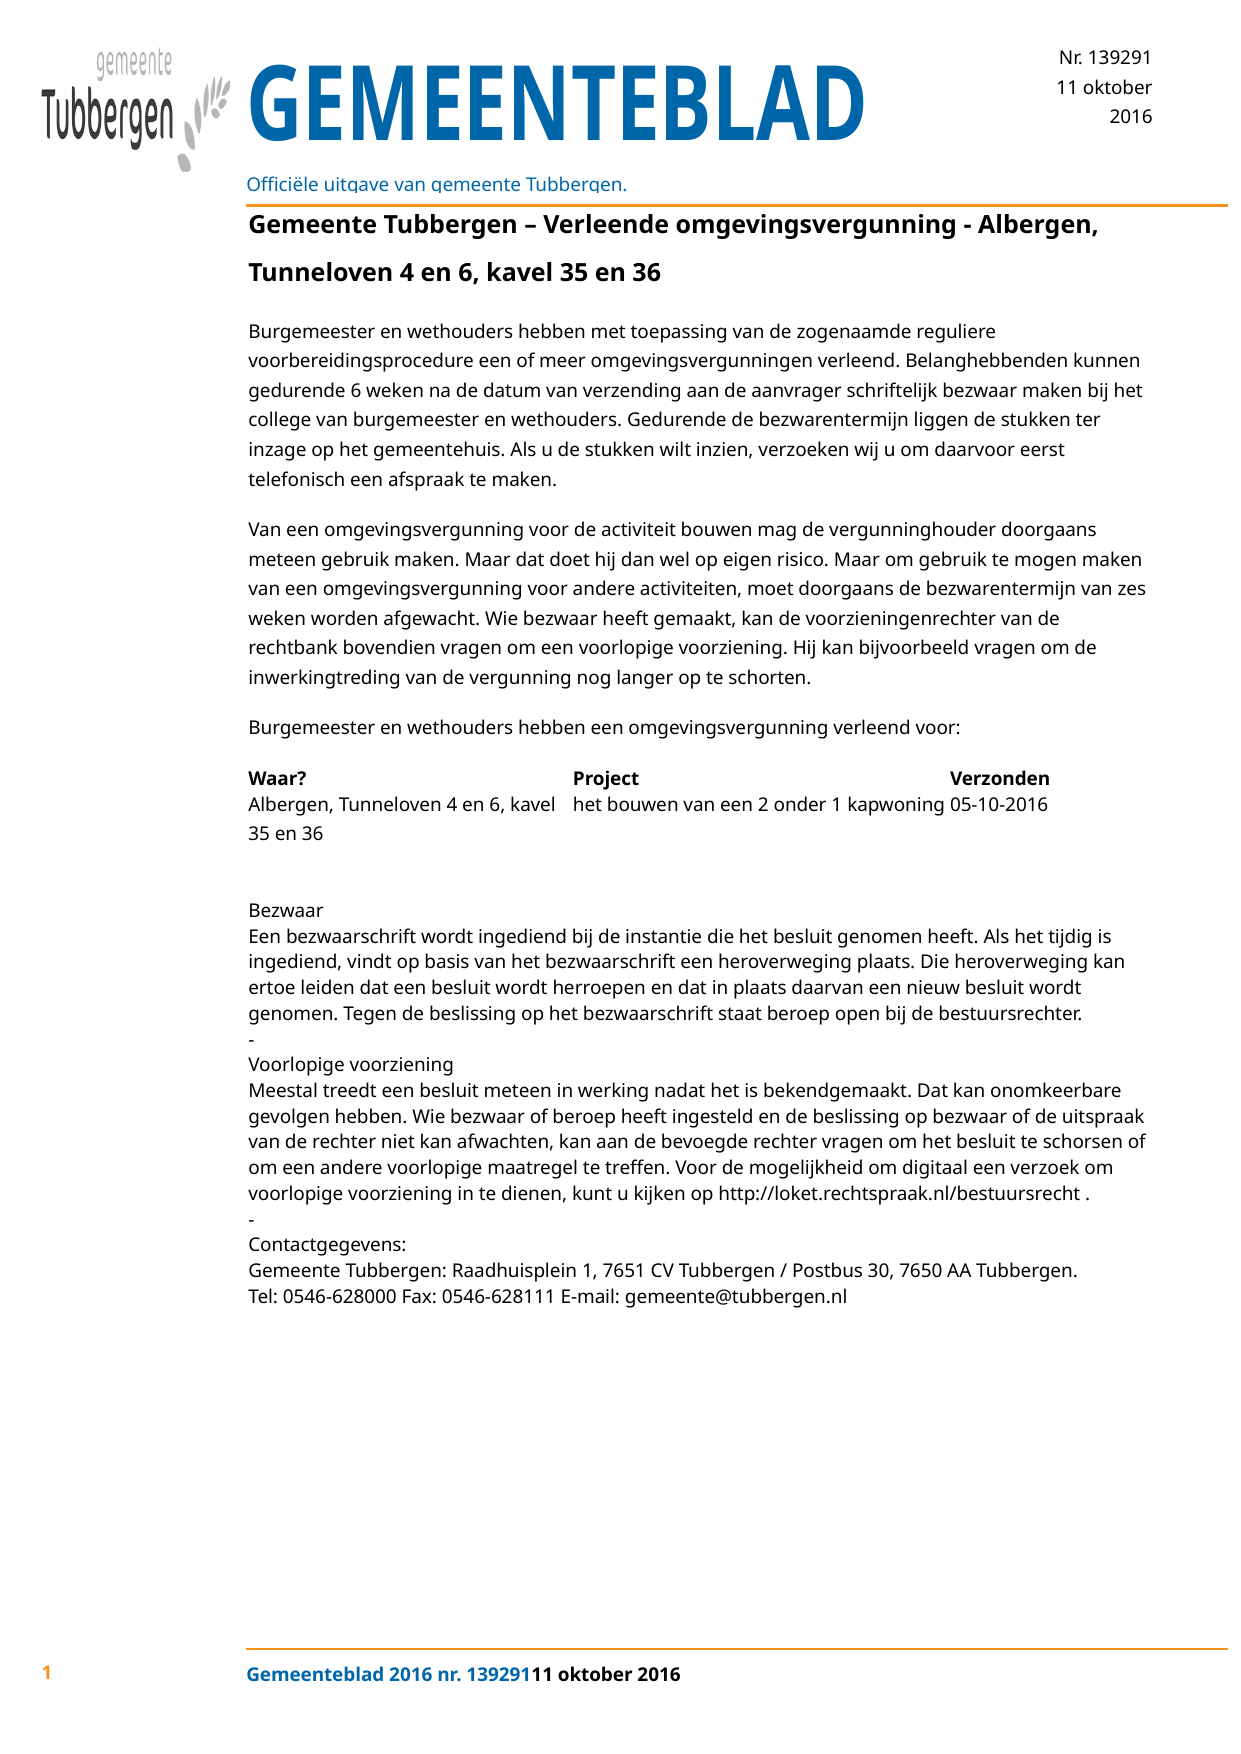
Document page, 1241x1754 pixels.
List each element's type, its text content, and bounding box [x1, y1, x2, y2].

text Tel: 0546-628000 Fax: 0546-628111 E-mail: gemeente@tubbergen.nl [248, 1283, 1152, 1309]
text Van een omgevingsvergunning voor de activiteit bouwen mag de vergunninghouder doorgaans meteen gebruik maken. Maar dat doet hij dan wel op eigen risico. Maar om gebruik te mogen maken van een omgevingsvergunning voor andere activiteiten, moet doorgaans de bezwarentermijn van zes weken worden afgewacht. Wie bezwaar heeft gemaakt, kan de voorzieningenrechter van de rechtbank bovendien vragen om een voorlopige voorziening. Hij kan bijvoorbeeld vragen om de inwerkingtreding van de vergunning nog langer op te schorten. [248, 516, 1152, 690]
text - [248, 1026, 1152, 1052]
table_cell 05-10-2016 [950, 791, 1152, 846]
text Voorlopige voorziening [248, 1052, 1152, 1077]
text Een bezwaarschrift wordt ingediend bij de instantie die het besluit genomen heeft. Als het tijdig is ingediend, vindt op basis van het bezwaarschrift een heroverweging plaats. Die heroverweging kan ertoe leiden dat een besluit wordt herroepen en dat in plaats daarvan een nieuw besluit wordt genomen. Tegen de beslissing op het bezwaarschrift staat beroep open bij de bestuursrechter. [248, 923, 1152, 1026]
text Meestal treedt een besluit meteen in werking nadat het is bekendgemaakt. Dat kan onomkeerbare gevolgen hebben. Wie bezwaar of beroep heeft ingesteld en de beslissing op bezwaar of de uitspraak van de rechter niet kan afwachten, kan aan de bevoegde rechter vragen om het besluit te schorsen of om een andere voorlopige maatregel te treffen. Voor de mogelijkheid om digitaal een verzoek om voorlopige voorziening in te dienen, kunt u kijken op http://loket.rechtspraak.nl/bestuursrecht . [248, 1077, 1152, 1206]
table_cell het bouwen van een 2 onder 1 kapwoning [573, 791, 950, 846]
text Gemeente Tubbergen: Raadhuisplein 1, 7651 CV Tubbergen / Postbus 30, 7650 AA Tubbergen. [248, 1257, 1152, 1283]
text Burgemeester en wethouders hebben een omgevingsvergunning verleend voor: [248, 714, 1152, 740]
text Contactgegevens: [248, 1232, 1152, 1257]
text Gemeente Tubbergen – Verleende omgevingsvergunning - Albergen, Tunneloven 4 en 6, kavel 35 en 36 [248, 207, 1152, 288]
text Bezwaar [248, 897, 1152, 923]
picture [41, 47, 231, 172]
text Burgemeester en wethouders hebben met toepassing van de zogenaamde reguliere voorbereidingsprocedure een of meer omgevingsvergunningen verleend. Belanghebbenden kunnen gedurende 6 weken na de datum van verzending aan de aanvrager schriftelijk bezwaar maken bij het college van burgemeester en wethouders. Gedurende de bezwarentermijn liggen de stukken ter inzage op het gemeentehuis. Als u de stukken wilt inzien, verzoeken wij u om daarvoor eerst telefonisch een afspraak te maken. [248, 318, 1152, 492]
table_cell Albergen, Tunneloven 4 en 6, kavel 35 en 36 [248, 791, 573, 846]
table_header Project [573, 765, 950, 791]
text - [248, 1206, 1152, 1232]
table_header Waar? [248, 765, 573, 791]
table_header Verzonden [950, 765, 1152, 791]
